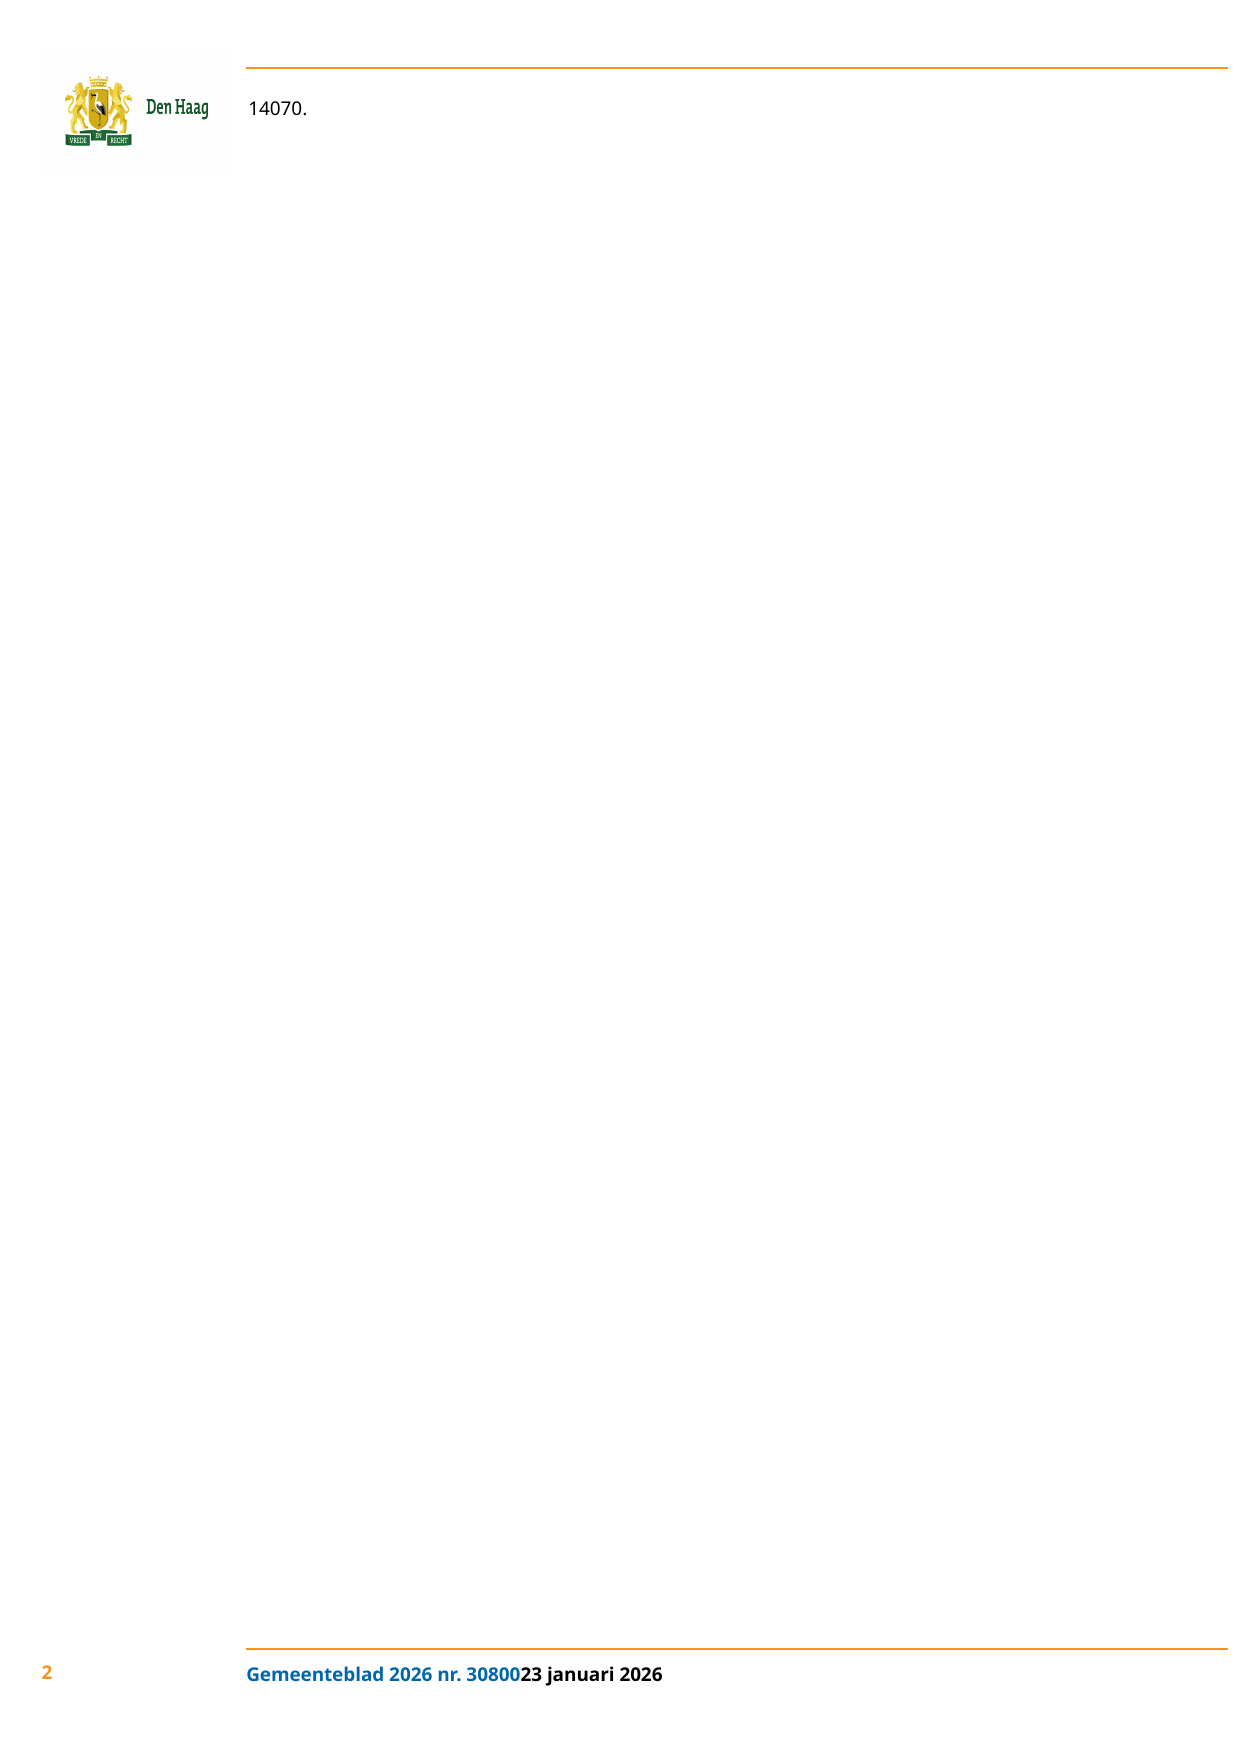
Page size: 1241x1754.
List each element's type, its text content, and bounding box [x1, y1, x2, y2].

text 14070. [248, 95, 1152, 121]
picture [41, 47, 231, 172]
